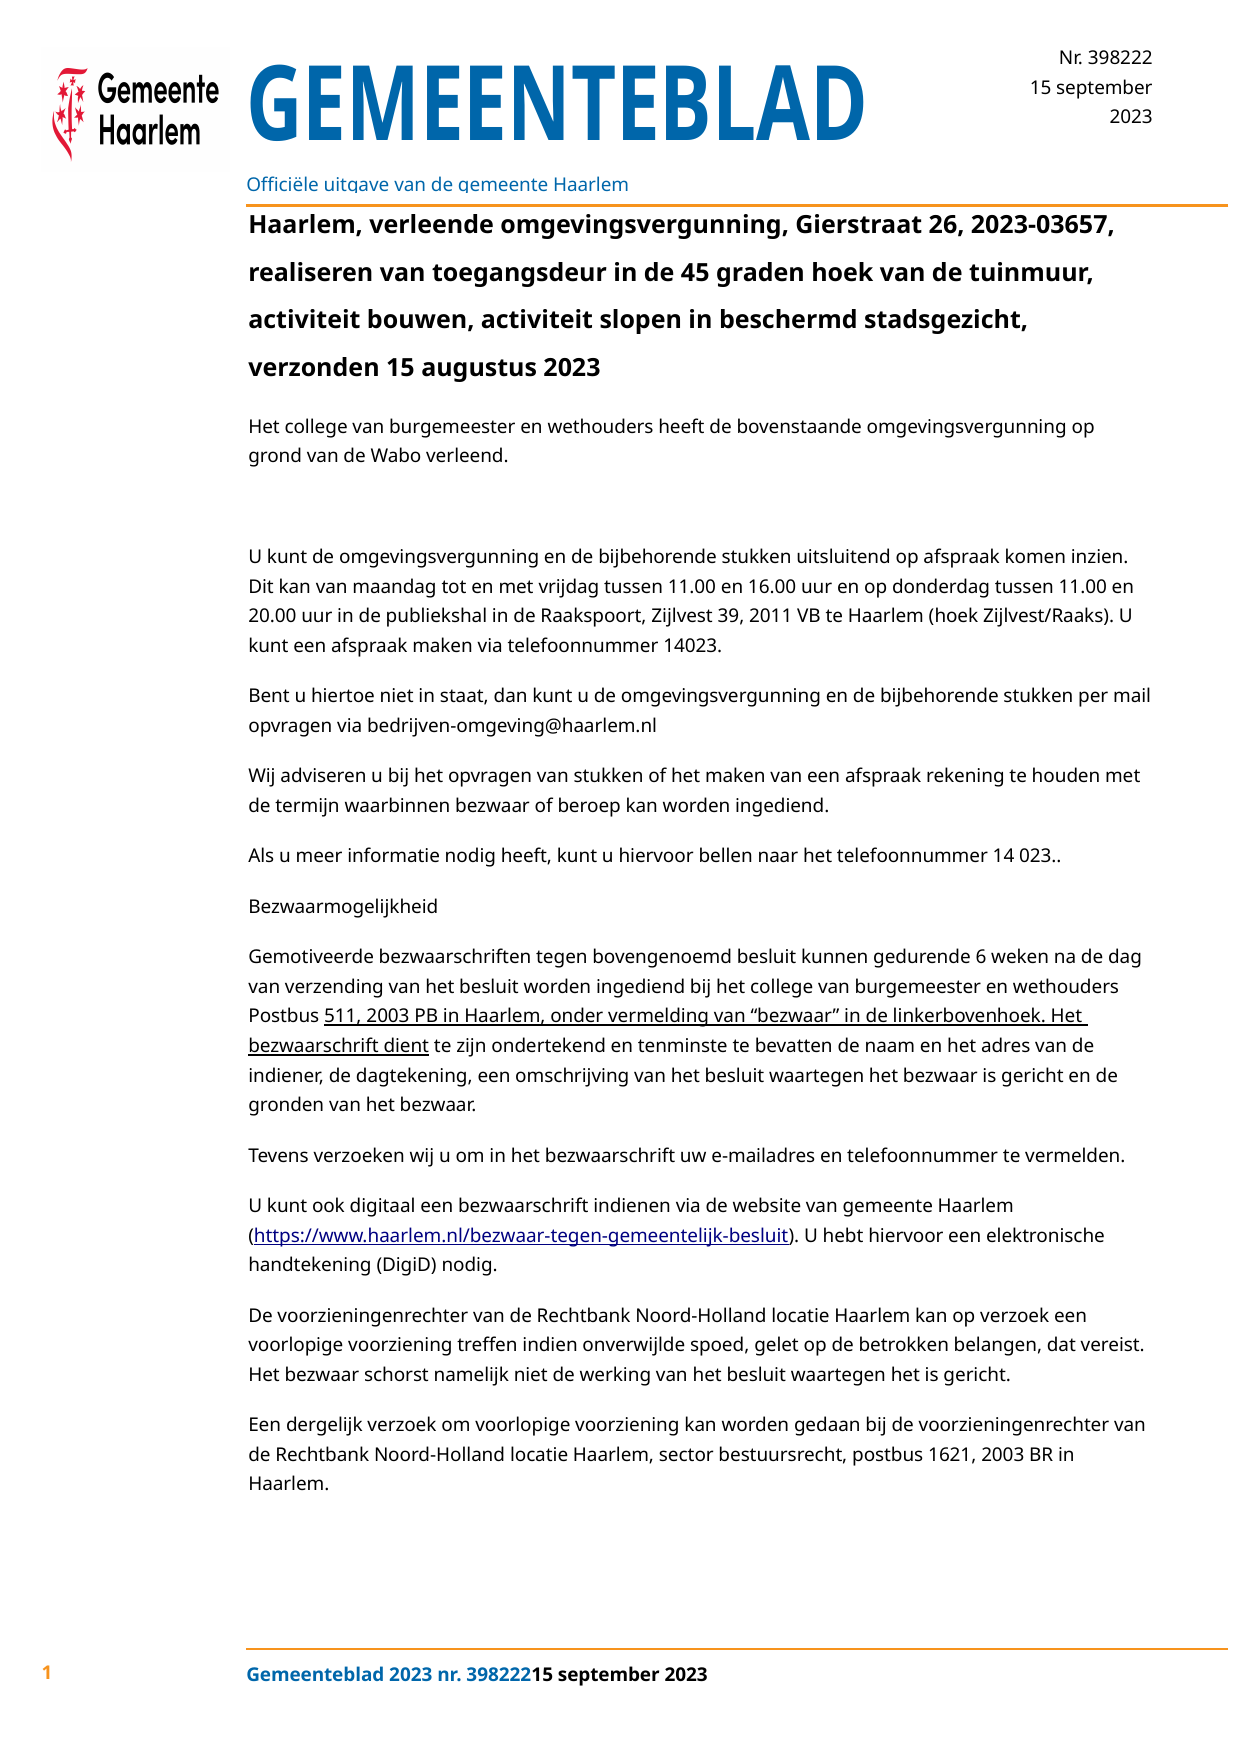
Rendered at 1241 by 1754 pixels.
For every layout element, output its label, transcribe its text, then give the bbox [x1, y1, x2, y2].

text Gemotiveerde bezwaarschriften tegen bovengenoemd besluit kunnen gedurende 6 weken na de dag van verzending van het besluit worden ingediend bij het college van burgemeester en wethouders Postbus 511, 2003 PB in Haarlem, onder vermelding van “bezwaar” in de linkerbovenhoek. Het bezwaarschrift dient te zijn ondertekend en tenminste te bevatten de naam en het adres van de indiener, de dagtekening, een omschrijving van het besluit waartegen het bezwaar is gericht en de gronden van het bezwaar. [248, 943, 1152, 1117]
text Bent u hiertoe niet in staat, dan kunt u de omgevingsvergunning en de bijbehorende stukken per mail opvragen via bedrijven-omgeving@haarlem.nl [248, 683, 1152, 738]
text De voorzieningenrechter van de Rechtbank Noord-Holland locatie Haarlem kan op verzoek een voorlopige voorziening treffen indien onverwijlde spoed, gelet op de betrokken belangen, dat vereist. Het bezwaar schorst namelijk niet de werking van het besluit waartegen het is gericht. [248, 1302, 1152, 1387]
picture [41, 47, 231, 172]
text U kunt ook digitaal een bezwaarschrift indienen via de website van gemeente Haarlem (https://www.haarlem.nl/bezwaar-tegen-gemeentelijk-besluit). U hebt hiervoor een elektronische handtekening (DigiD) nodig. [248, 1192, 1152, 1277]
text Wij adviseren u bij het opvragen van stukken of het maken van een afspraak rekening te houden met de termijn waarbinnen bezwaar of beroep kan worden ingediend. [248, 763, 1152, 818]
text Bezwaarmogelijkheid [248, 893, 1152, 919]
text Het college van burgemeester en wethouders heeft de bovenstaande omgevingsvergunning op grond van de Wabo verleend. [248, 413, 1152, 468]
text Als u meer informatie nodig heeft, kunt u hiervoor bellen naar het telefoonnummer 14 023.. [248, 843, 1152, 868]
text Een dergelijk verzoek om voorlopige voorziening kan worden gedaan bij de voorzieningenrechter van de Rechtbank Noord-Holland locatie Haarlem, sector bestuursrecht, postbus 1621, 2003 BR in Haarlem. [248, 1411, 1152, 1496]
text U kunt de omgevingsvergunning en de bijbehorende stukken uitsluitend op afspraak komen inzien. Dit kan van maandag tot en met vrijdag tussen 11.00 en 16.00 uur en op donderdag tussen 11.00 en 20.00 uur in de publiekshal in de Raakspoort, Zijlvest 39, 2011 VB te Haarlem (hoek Zijlvest/Raaks). U kunt een afspraak maken via telefoonnummer 14023. [248, 543, 1152, 658]
text Tevens verzoeken wij u om in het bezwaarschrift uw e-mailadres en telefoonnummer te vermelden. [248, 1142, 1152, 1168]
text Haarlem, verleende omgevingsvergunning, Gierstraat 26, 2023-03657, realiseren van toegangsdeur in de 45 graden hoek van de tuinmuur, activiteit bouwen, activiteit slopen in beschermd stadsgezicht, verzonden 15 augustus 2023 [248, 207, 1152, 384]
